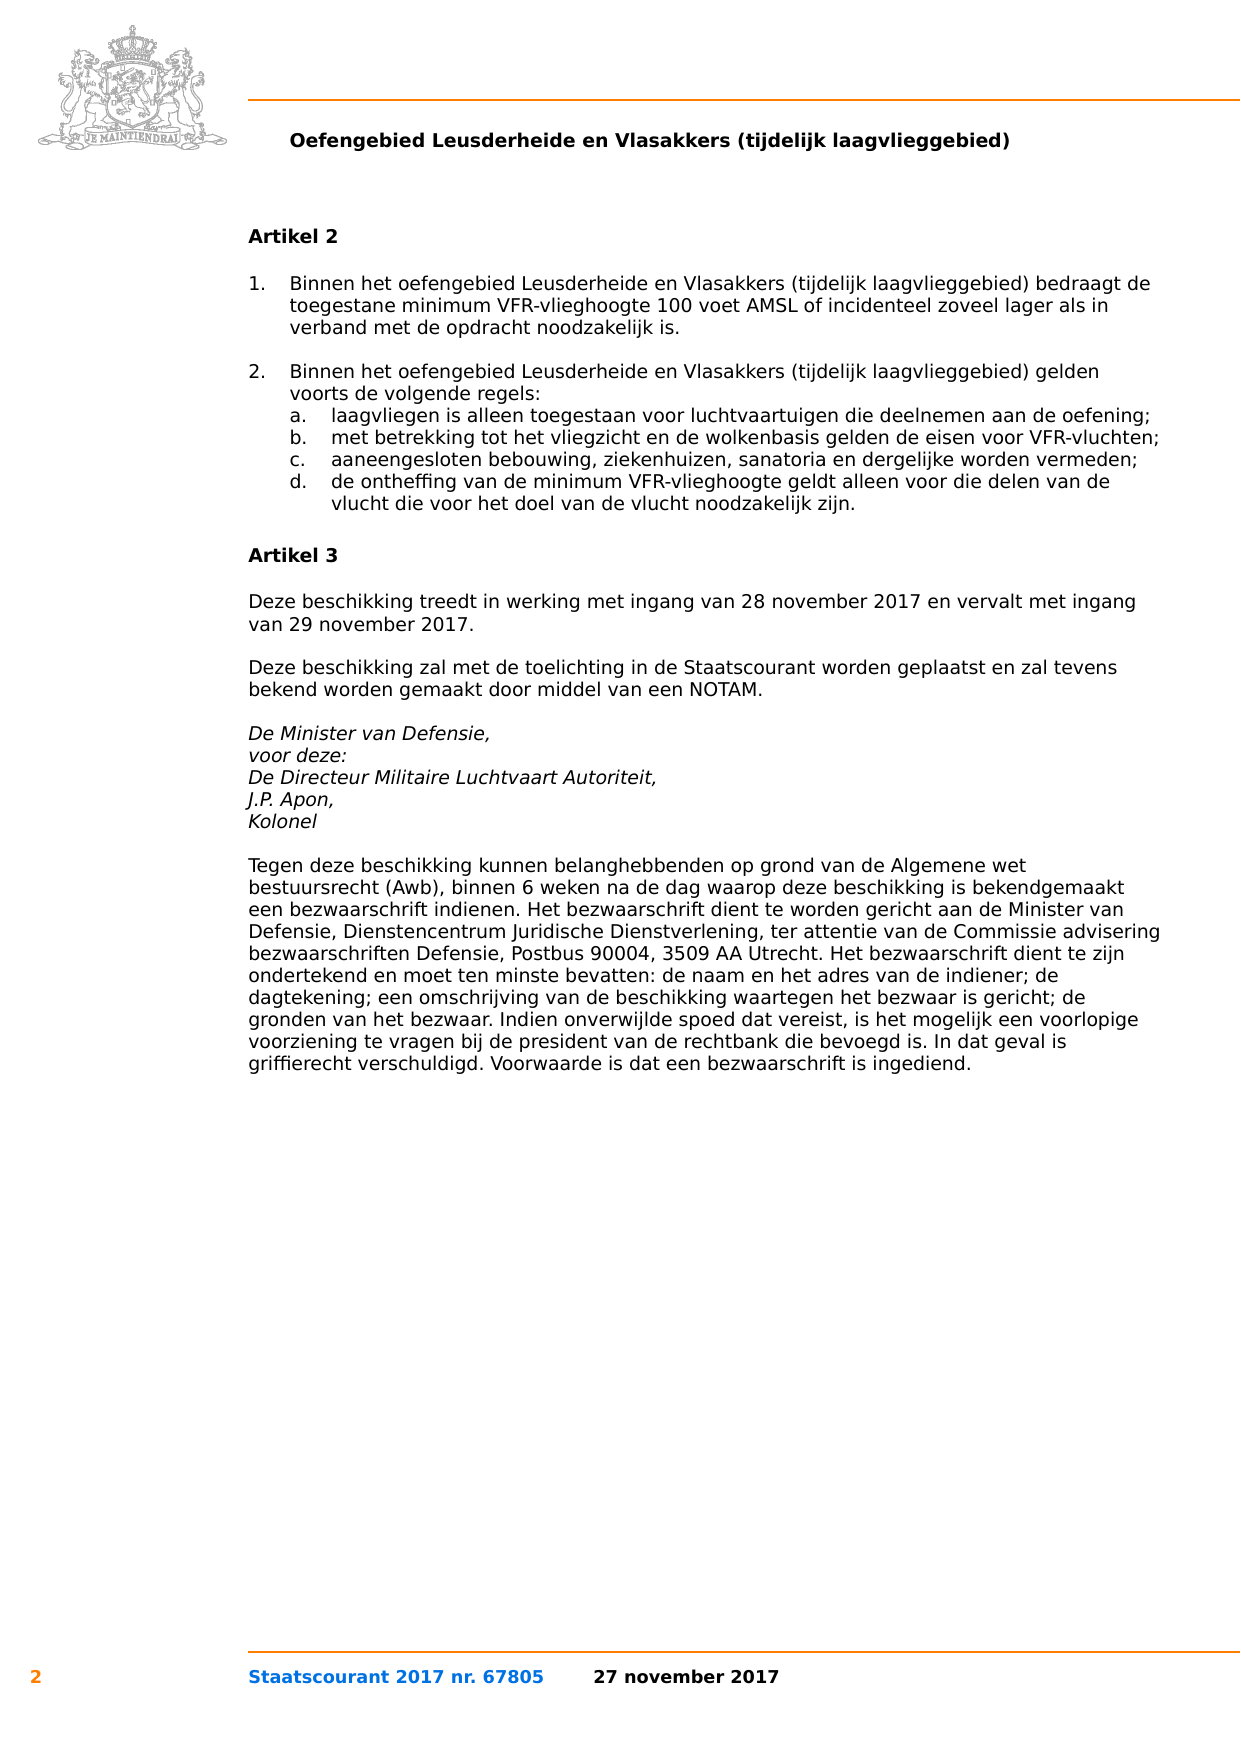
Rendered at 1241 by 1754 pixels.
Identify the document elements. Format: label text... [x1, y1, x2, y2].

text c. aaneengesloten bebouwing, ziekenhuizen, sanatoria en dergelijke worden vermeden; [289, 448, 1163, 471]
text Deze beschikking treedt in werking met ingang van 28 november 2017 en vervalt met ingang van 29 november 2017. [248, 591, 1163, 635]
text 1. Binnen het oefengebied Leusderheide en Vlasakkers (tijdelijk laagvlieggebied) bedraagt de toegestane minimum VFR-vlieghoogte 100 voet AMSL of incidenteel zoveel lager als in verband met de opdracht noodzakelijk is. [248, 273, 1163, 339]
picture [38, 25, 227, 150]
text Oefengebied Leusderheide en Vlasakkers (tijdelijk laagvlieggebied) [248, 130, 1163, 196]
text De Minister van Defensie, voor deze: De Directeur Militaire Luchtvaart Autoriteit, J.P. Apon, Kolonel [248, 723, 1163, 833]
subtitle Artikel 2 [248, 226, 1163, 248]
text a. laagvliegen is alleen toegestaan voor luchtvaartuigen die deelnemen aan de oefening; [289, 404, 1163, 427]
text b. met betrekking tot het vliegzicht en de wolkenbasis gelden de eisen voor VFR-vluchten; [289, 427, 1163, 448]
text 2. Binnen het oefengebied Leusderheide en Vlasakkers (tijdelijk laagvlieggebied) gelden voorts de volgende regels: [248, 361, 1163, 404]
text Deze beschikking zal met de toelichting in de Staatscourant worden geplaatst en zal tevens bekend worden gemaakt door middel van een NOTAM. [248, 657, 1163, 701]
text d. de ontheffing van de minimum VFR-vlieghoogte geldt alleen voor die delen van de vlucht die voor het doel van de vlucht noodzakelijk zijn. [289, 471, 1163, 514]
subtitle Artikel 3 [248, 544, 1163, 566]
text Tegen deze beschikking kunnen belanghebbenden op grond van de Algemene wet bestuursrecht (Awb), binnen 6 weken na de dag waarop deze beschikking is bekendgemaakt een bezwaarschrift indienen. Het bezwaarschrift dient te worden gericht aan de Minister van Defensie, Dienstencentrum Juridische Dienstverlening, ter attentie van de Commissie advisering bezwaarschriften Defensie, Postbus 90004, 3509 AA Utrecht. Het bezwaarschrift dient te zijn ondertekend en moet ten minste bevatten: de naam en het adres van de indiener; de dagtekening; een omschrijving van de beschikking waartegen het bezwaar is gericht; de gronden van het bezwaar. Indien onverwijlde spoed dat vereist, is het mogelijk een voorlopige voorziening te vragen bij de president van de rechtbank die bevoegd is. In dat geval is griffierecht verschuldigd. Voorwaarde is dat een bezwaarschrift is ingediend. [248, 855, 1163, 1075]
